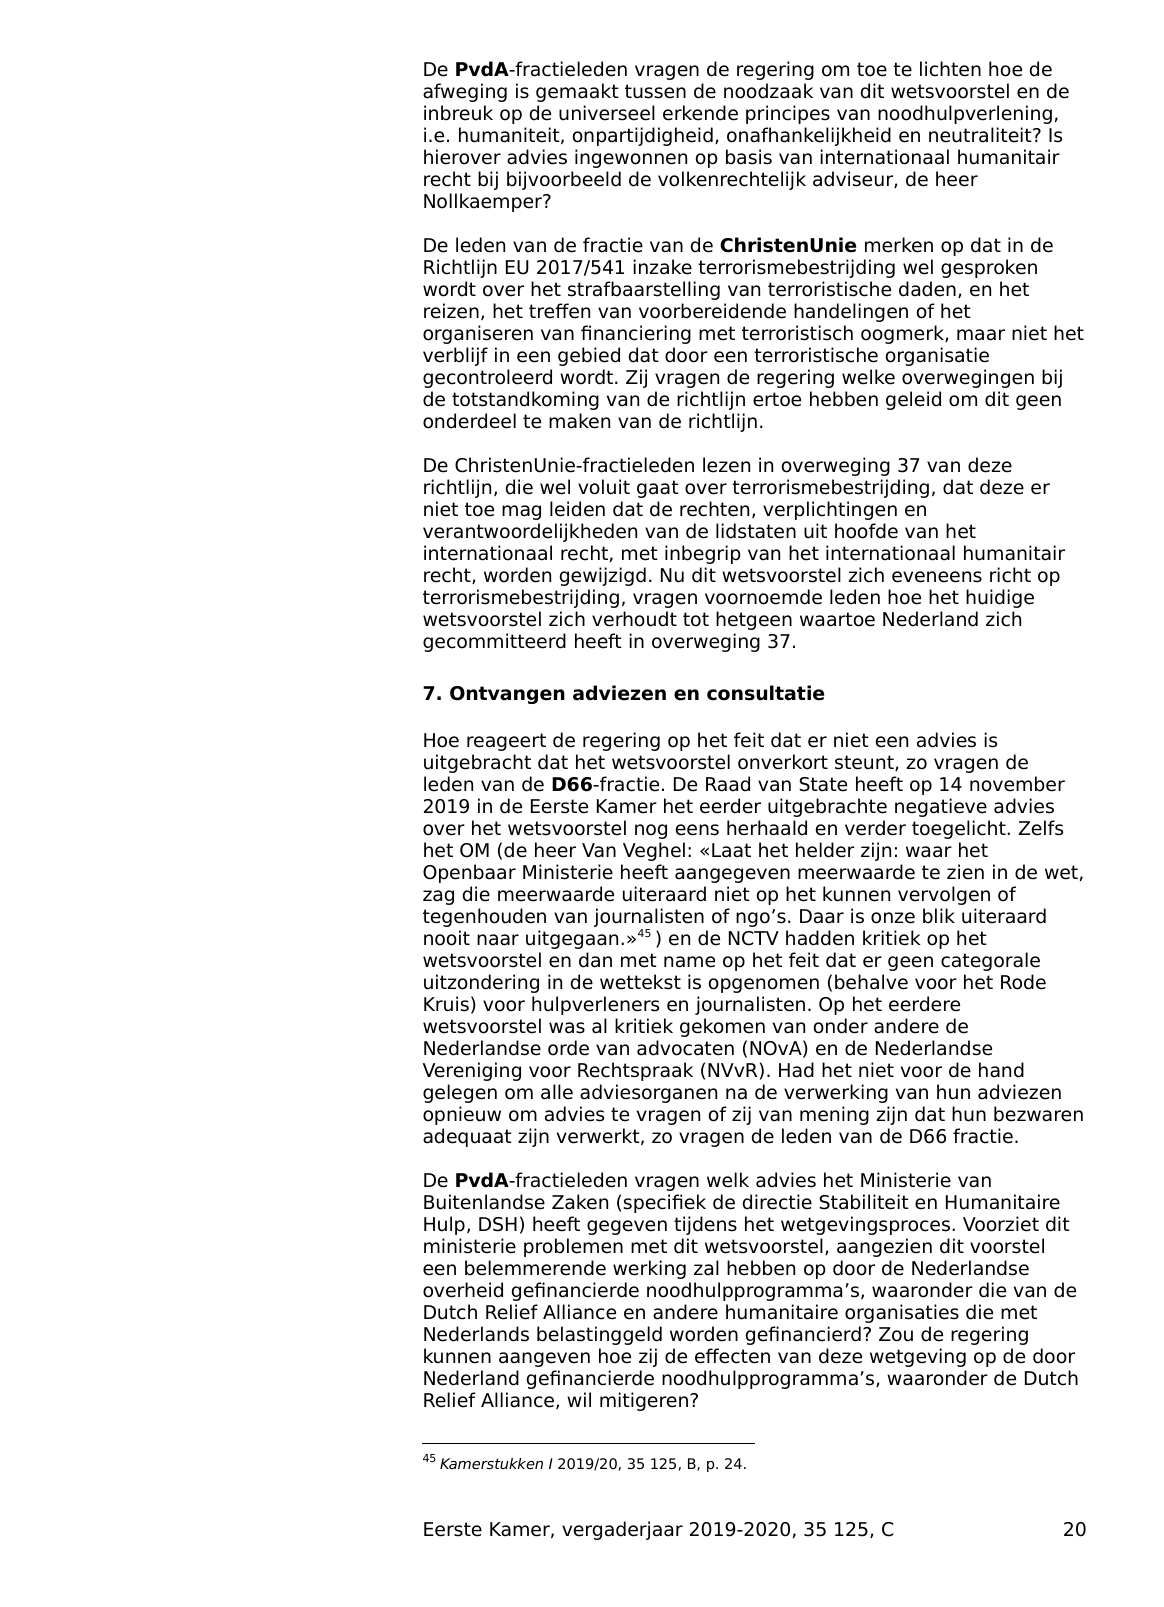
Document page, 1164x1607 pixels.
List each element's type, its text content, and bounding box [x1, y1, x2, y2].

text De PvdA-fractieleden vragen welk advies het Ministerie van Buitenlandse Zaken (specifiek de directie Stabiliteit en Humanitaire Hulp, DSH) heeft gegeven tijdens het wetgevingsproces. Voorziet dit ministerie problemen met dit wetsvoorstel, aangezien dit voorstel een belemmerende werking zal hebben op door de Nederlandse overheid gefinancierde noodhulpprogramma’s, waaronder die van de Dutch Relief Alliance en andere humanitaire organisaties die met Nederlands belastinggeld worden gefinancierd? Zou de regering kunnen aangeven hoe zij de effecten van deze wetgeving op de door Nederland gefinancierde noodhulpprogramma’s, waaronder de Dutch Relief Alliance, wil mitigeren? [422, 1170, 1087, 1411]
text De leden van de fractie van de ChristenUnie merken op dat in de Richtlijn EU 2017/541 inzake terrorismebestrijding wel gesproken wordt over het strafbaarstelling van terroristische daden, en het reizen, het treffen van voorbereidende handelingen of het organiseren van financiering met terroristisch oogmerk, maar niet het verblijf in een gebied dat door een terroristische organisatie gecontroleerd wordt. Zij vragen de regering welke overwegingen bij de totstandkoming van de richtlijn ertoe hebben geleid om dit geen onderdeel te maken van de richtlijn. [422, 235, 1087, 433]
text Hoe reageert de regering op het feit dat er niet een advies is uitgebracht dat het wetsvoorstel onverkort steunt, zo vragen de leden van de D66-fractie. De Raad van State heeft op 14 november 2019 in de Eerste Kamer het eerder uitgebrachte negatieve advies over het wetsvoorstel nog eens herhaald en verder toegelicht. Zelfs het OM (de heer Van Veghel: «Laat het helder zijn: waar het Openbaar Ministerie heeft aangegeven meerwaarde te zien in de wet, zag die meerwaarde uiteraard niet op het kunnen vervolgen of tegenhouden van journalisten of ngo’s. Daar is onze blik uiteraard nooit naar uitgegaan.») en de NCTV hadden kritiek op het wetsvoorstel en dan met name op het feit dat er geen categorale uitzondering in de wettekst is opgenomen (behalve voor het Rode Kruis) voor hulpverleners en journalisten. Op het eerdere wetsvoorstel was al kritiek gekomen van onder andere de Nederlandse orde van advocaten (NOvA) en de Nederlandse Vereniging voor Rechtspraak (NVvR). Had het niet voor de hand gelegen om alle adviesorganen na de verwerking van hun adviezen opnieuw om advies te vragen of zij van mening zijn dat hun bezwaren adequaat zijn verwerkt, zo vragen de leden van de D66 fractie. [422, 730, 1087, 1147]
text Kamerstukken I 2019/20, 35 125, B, p. 24. [422, 1452, 1087, 1474]
text De PvdA-fractieleden vragen de regering om toe te lichten hoe de afweging is gemaakt tussen de noodzaak van dit wetsvoorstel en de inbreuk op de universeel erkende principes van noodhulpverlening, i.e. humaniteit, onpartijdigheid, onafhankelijkheid en neutraliteit? Is hierover advies ingewonnen op basis van internationaal humanitair recht bij bijvoorbeeld de volkenrechtelijk adviseur, de heer Nollkaemper? [422, 59, 1087, 213]
subtitle 7. Ontvangen adviezen en consultatie [422, 683, 1087, 705]
text De ChristenUnie-fractieleden lezen in overweging 37 van deze richtlijn, die wel voluit gaat over terrorismebestrijding, dat deze er niet toe mag leiden dat de rechten, verplichtingen en verantwoordelijkheden van de lidstaten uit hoofde van het internationaal recht, met inbegrip van het internationaal humanitair recht, worden gewijzigd. Nu dit wetsvoorstel zich eveneens richt op terrorismebestrijding, vragen voornoemde leden hoe het huidige wetsvoorstel zich verhoudt tot hetgeen waartoe Nederland zich gecommitteerd heeft in overweging 37. [422, 455, 1087, 653]
